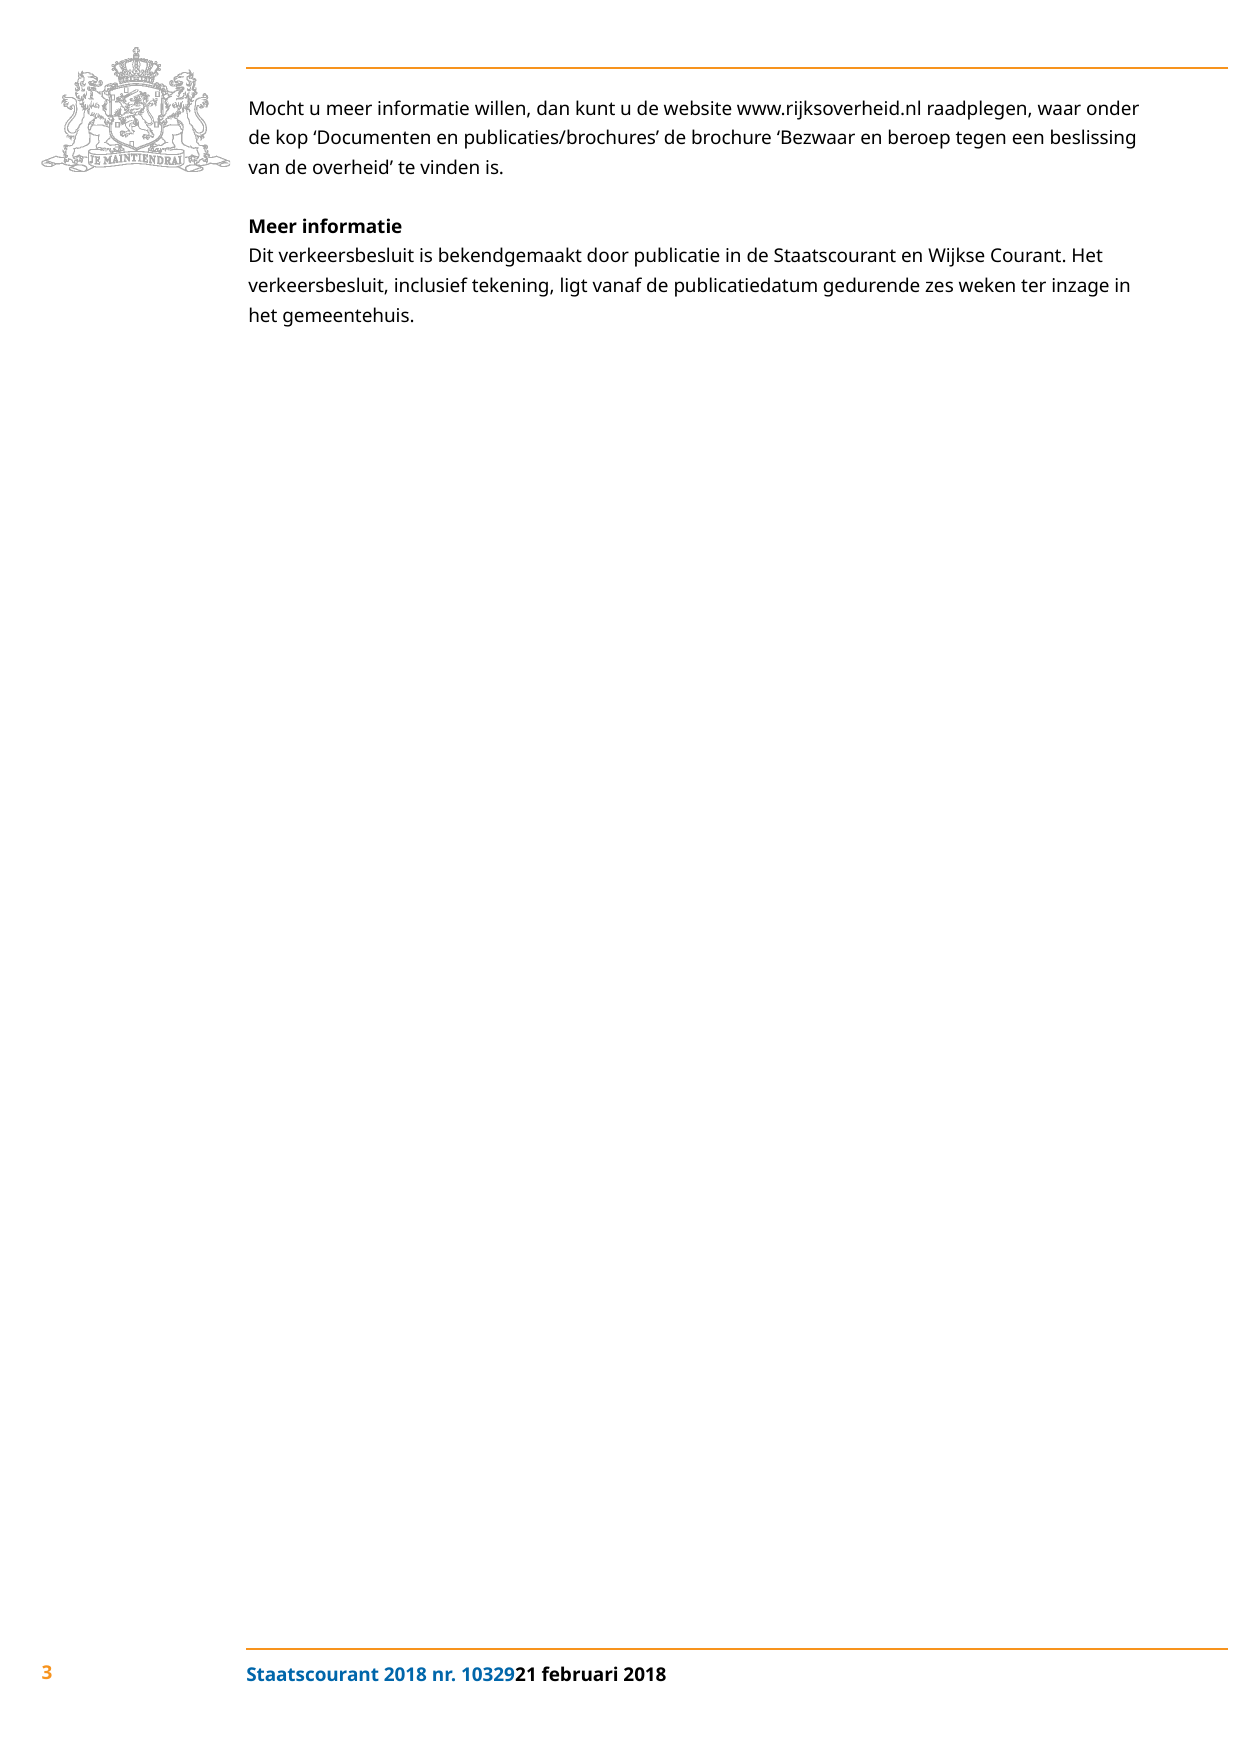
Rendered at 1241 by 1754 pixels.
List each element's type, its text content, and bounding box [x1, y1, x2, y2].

text Meer informatie [248, 213, 1152, 239]
picture [41, 47, 231, 172]
text Dit verkeersbesluit is bekendgemaakt door publicatie in de Staatscourant en Wijkse Courant. Het verkeersbesluit, inclusief tekening, ligt vanaf de publicatiedatum gedurende zes weken ter inzage in het gemeentehuis. [248, 243, 1152, 328]
text Mocht u meer informatie willen, dan kunt u de website www.rijksoverheid.nl raadplegen, waar onder de kop ‘Documenten en publicaties/brochures’ de brochure ‘Bezwaar en beroep tegen een beslissing van de overheid’ te vinden is. [248, 95, 1152, 180]
